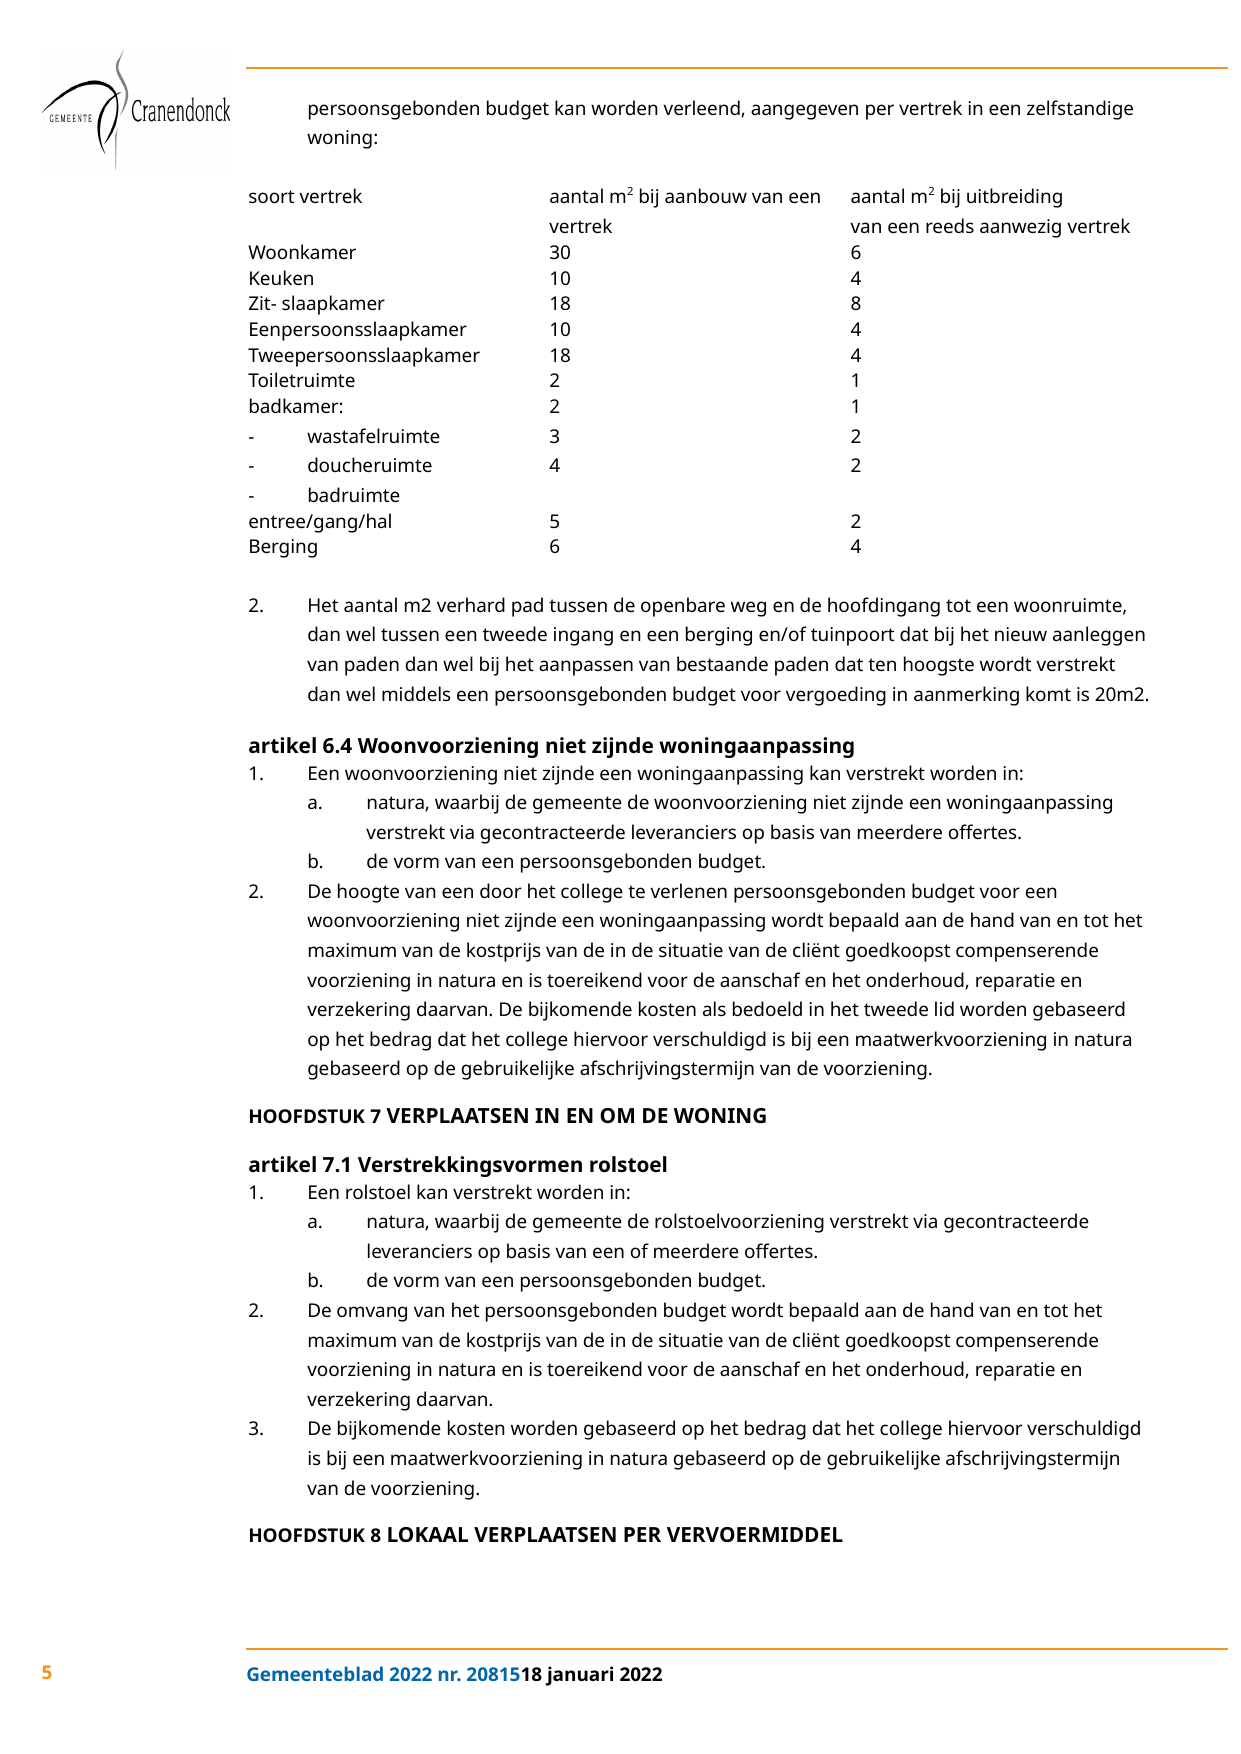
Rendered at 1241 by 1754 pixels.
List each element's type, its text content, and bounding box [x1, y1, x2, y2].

table_cell 10 [549, 316, 850, 342]
list persoonsgebonden budget kan worden verleend, aangegeven per vertrek in een zelfstandige woning: [248, 95, 1152, 150]
table_cell 1 [850, 368, 1152, 393]
list de vorm van een persoonsgebonden budget. [307, 1268, 1152, 1293]
list de vorm van een persoonsgebonden budget. [307, 848, 1152, 874]
picture [41, 47, 231, 172]
table_header aantal m2 bij uitbreiding van een reeds aanwezig vertrek [850, 184, 1152, 239]
list Een woonvoorziening niet zijnde een woningaanpassing kan verstrekt worden in: [248, 760, 1152, 785]
table_cell 6 [850, 239, 1152, 265]
table_cell 30 [549, 239, 850, 265]
table_cell 18 [549, 290, 850, 316]
table_cell 4 [850, 265, 1152, 290]
list natura, waarbij de gemeente de rolstoelvoorziening verstrekt via gecontracteerde leveranciers op basis van een of meerdere offertes. [307, 1208, 1152, 1264]
table_cell 6 [549, 534, 850, 559]
table_cell 4 [850, 534, 1152, 559]
table_cell 2 3 4 [549, 393, 850, 508]
list Een rolstoel kan verstrekt worden in: [248, 1179, 1152, 1204]
list De hoogte van een door het college te verlenen persoonsgebonden budget voor een woonvoorziening niet zijnde een woningaanpassing wordt bepaald aan de hand van en tot het maximum van de kostprijs van de in de situatie van de cliënt goedkoopst compenserende voorziening in natura en is toereikend voor de aanschaf en het onderhoud, reparatie en verzekering daarvan. De bijkomende kosten als bedoeld in het tweede lid worden gebaseerd op het bedrag dat het college hiervoor verschuldigd is bij een maatwerkvoorziening in natura gebaseerd op de gebruikelijke afschrijvingstermijn van de voorziening. [248, 878, 1152, 1081]
table_cell 8 [850, 290, 1152, 316]
table_cell Zit- slaapkamer [248, 290, 549, 316]
list De bijkomende kosten worden gebaseerd op het bedrag dat het college hiervoor verschuldigd is bij een maatwerkvoorziening in natura gebaseerd op de gebruikelijke afschrijvingstermijn van de voorziening. [248, 1416, 1152, 1500]
table_cell entree/gang/hal [248, 508, 549, 533]
table_cell badkamer: wastafelruimte doucheruimte badruimte [248, 393, 549, 508]
table_cell 4 [850, 342, 1152, 368]
table_cell Tweepersoonsslaapkamer [248, 342, 549, 368]
table_cell 1 2 2 [850, 393, 1152, 508]
table_cell Berging [248, 534, 549, 559]
text HOOFDSTUK 8 LOKAAL VERPLAATSEN PER VERVOERMIDDEL [248, 1520, 1152, 1549]
table_cell 5 [549, 508, 850, 533]
table_cell 4 [850, 316, 1152, 342]
text artikel 6.4 Woonvoorziening niet zijnde woningaanpassing [248, 731, 1152, 760]
table_cell Keuken [248, 265, 549, 290]
table_cell Toiletruimte [248, 368, 549, 393]
text HOOFDSTUK 7 VERPLAATSEN IN EN OM DE WONING [248, 1101, 1152, 1129]
list De omvang van het persoonsgebonden budget wordt bepaald aan de hand van en tot het maximum van de kostprijs van de in de situatie van de cliënt goedkoopst compenserende voorziening in natura en is toereikend voor de aanschaf en het onderhoud, reparatie en verzekering daarvan. [248, 1297, 1152, 1412]
table_cell 2 [850, 508, 1152, 533]
table_cell Woonkamer [248, 239, 549, 265]
text artikel 7.1 Verstrekkingsvormen rolstoel [248, 1150, 1152, 1179]
list Het aantal m2 verhard pad tussen de openbare weg en de hoofdingang tot een woonruimte, dan wel tussen een tweede ingang en een berging en/of tuinpoort dat bij het nieuw aanleggen van paden dan wel bij het aanpassen van bestaande paden dat ten hoogste wordt verstrekt dan wel middels een persoonsgebonden budget voor vergoeding in aanmerking komt is 20m2. [248, 592, 1152, 707]
table_cell Eenpersoonsslaapkamer [248, 316, 549, 342]
table_cell 2 [549, 368, 850, 393]
list natura, waarbij de gemeente de woonvoorziening niet zijnde een woningaanpassing verstrekt via gecontracteerde leveranciers op basis van meerdere offertes. [307, 789, 1152, 844]
table_header aantal m2 bij aanbouw van een vertrek [549, 184, 850, 239]
table_header soort vertrek [248, 184, 549, 239]
table_cell 10 [549, 265, 850, 290]
table_cell 18 [549, 342, 850, 368]
